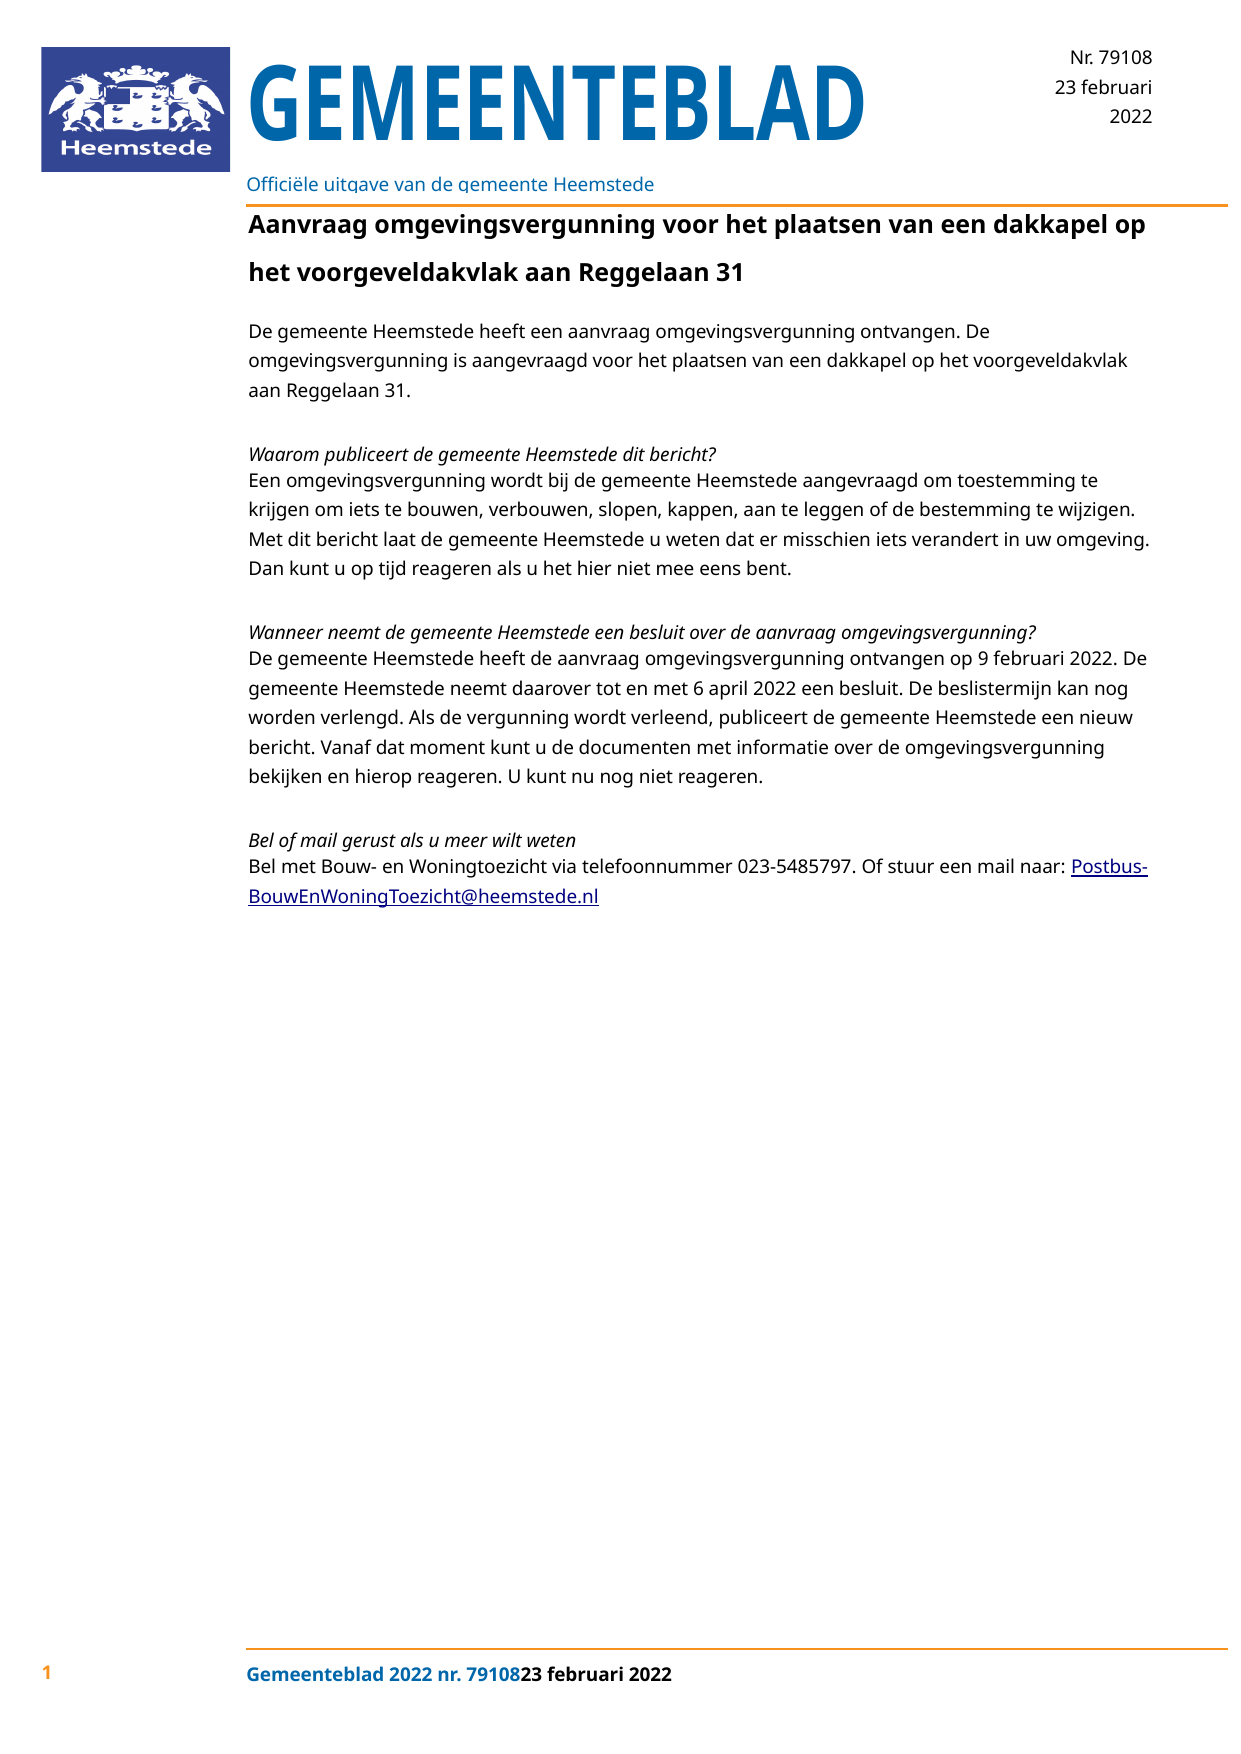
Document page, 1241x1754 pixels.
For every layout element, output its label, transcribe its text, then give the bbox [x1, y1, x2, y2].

text Aanvraag omgevingsvergunning voor het plaatsen van een dakkapel op het voorgeveldakvlak aan Reggelaan 31 [248, 207, 1152, 288]
text Wanneer neemt de gemeente Heemstede een besluit over de aanvraag omgevingsvergunning? [248, 619, 1152, 645]
text Bel of mail gerust als u meer wilt weten [248, 827, 1152, 853]
text De gemeente Heemstede heeft een aanvraag omgevingsvergunning ontvangen. De omgevingsvergunning is aangevraagd voor het plaatsen van een dakkapel op het voorgeveldakvlak aan Reggelaan 31. [248, 318, 1152, 403]
text Een omgevingsvergunning wordt bij de gemeente Heemstede aangevraagd om toestemming te krijgen om iets te bouwen, verbouwen, slopen, kappen, aan te leggen of de bestemming te wijzigen. Met dit bericht laat de gemeente Heemstede u weten dat er misschien iets verandert in uw omgeving. Dan kunt u op tijd reageren als u het hier niet mee eens bent. [248, 467, 1152, 581]
text Waarom publiceert de gemeente Heemstede dit bericht? [248, 441, 1152, 467]
text De gemeente Heemstede heeft de aanvraag omgevingsvergunning ontvangen op 9 februari 2022. De gemeente Heemstede neemt daarover tot en met 6 april 2022 een besluit. De beslistermijn kan nog worden verlengd. Als de vergunning wordt verleend, publiceert de gemeente Heemstede een nieuw bericht. Vanaf dat moment kunt u de documenten met informatie over de omgevingsvergunning bekijken en hierop reageren. U kunt nu nog niet reageren. [248, 645, 1152, 789]
text Bel met Bouw- en Woningtoezicht via telefoonnummer 023-5485797. Of stuur een mail naar: Postbus-BouwEnWoningToezicht@heemstede.nl [248, 853, 1152, 908]
picture [41, 47, 231, 172]
